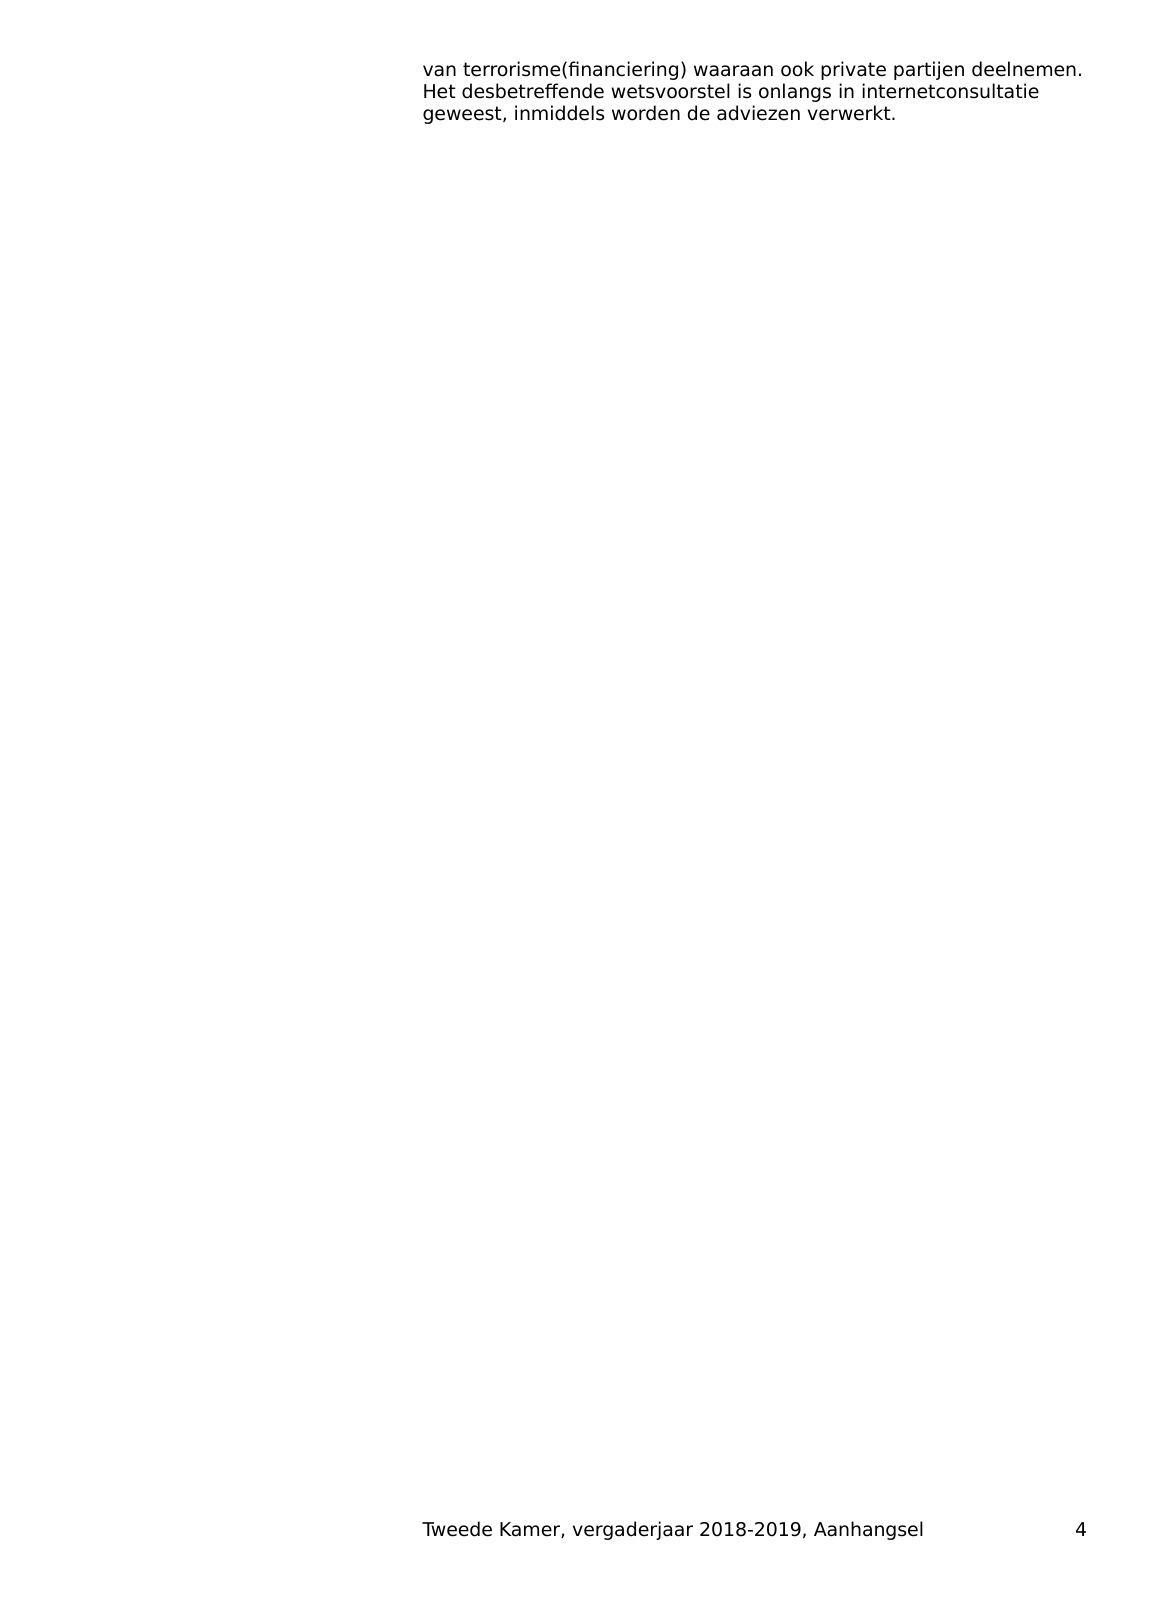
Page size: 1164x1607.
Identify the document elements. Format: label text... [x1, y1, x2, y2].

text van terrorisme(financiering) waaraan ook private partijen deelnemen. Het desbetreffende wetsvoorstel is onlangs in internetconsultatie geweest, inmiddels worden de adviezen verwerkt. [422, 59, 1087, 125]
